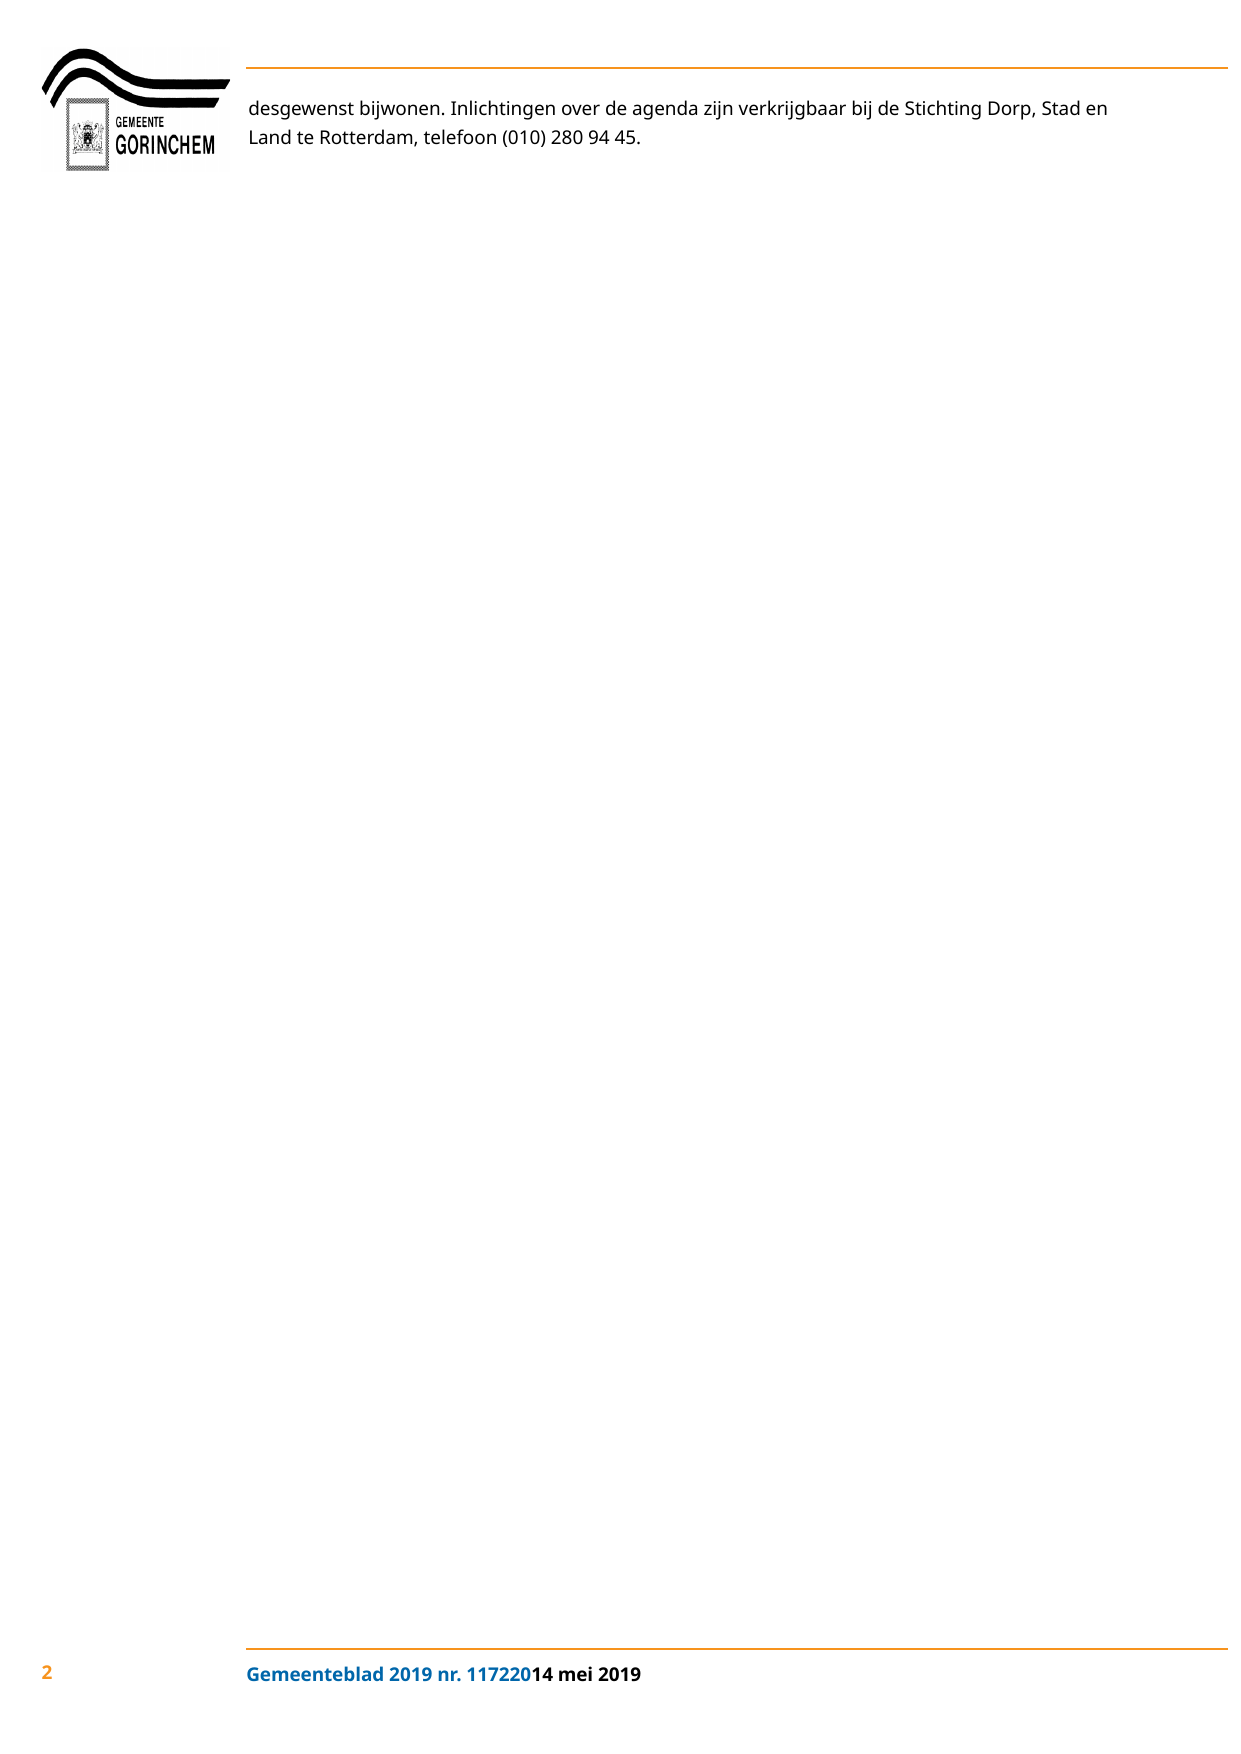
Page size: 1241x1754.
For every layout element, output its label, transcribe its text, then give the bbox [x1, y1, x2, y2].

picture [41, 47, 231, 172]
text desgewenst bijwonen. Inlichtingen over de agenda zijn verkrijgbaar bij de Stichting Dorp, Stad en Land te Rotterdam, telefoon (010) 280 94 45. [248, 95, 1152, 150]
